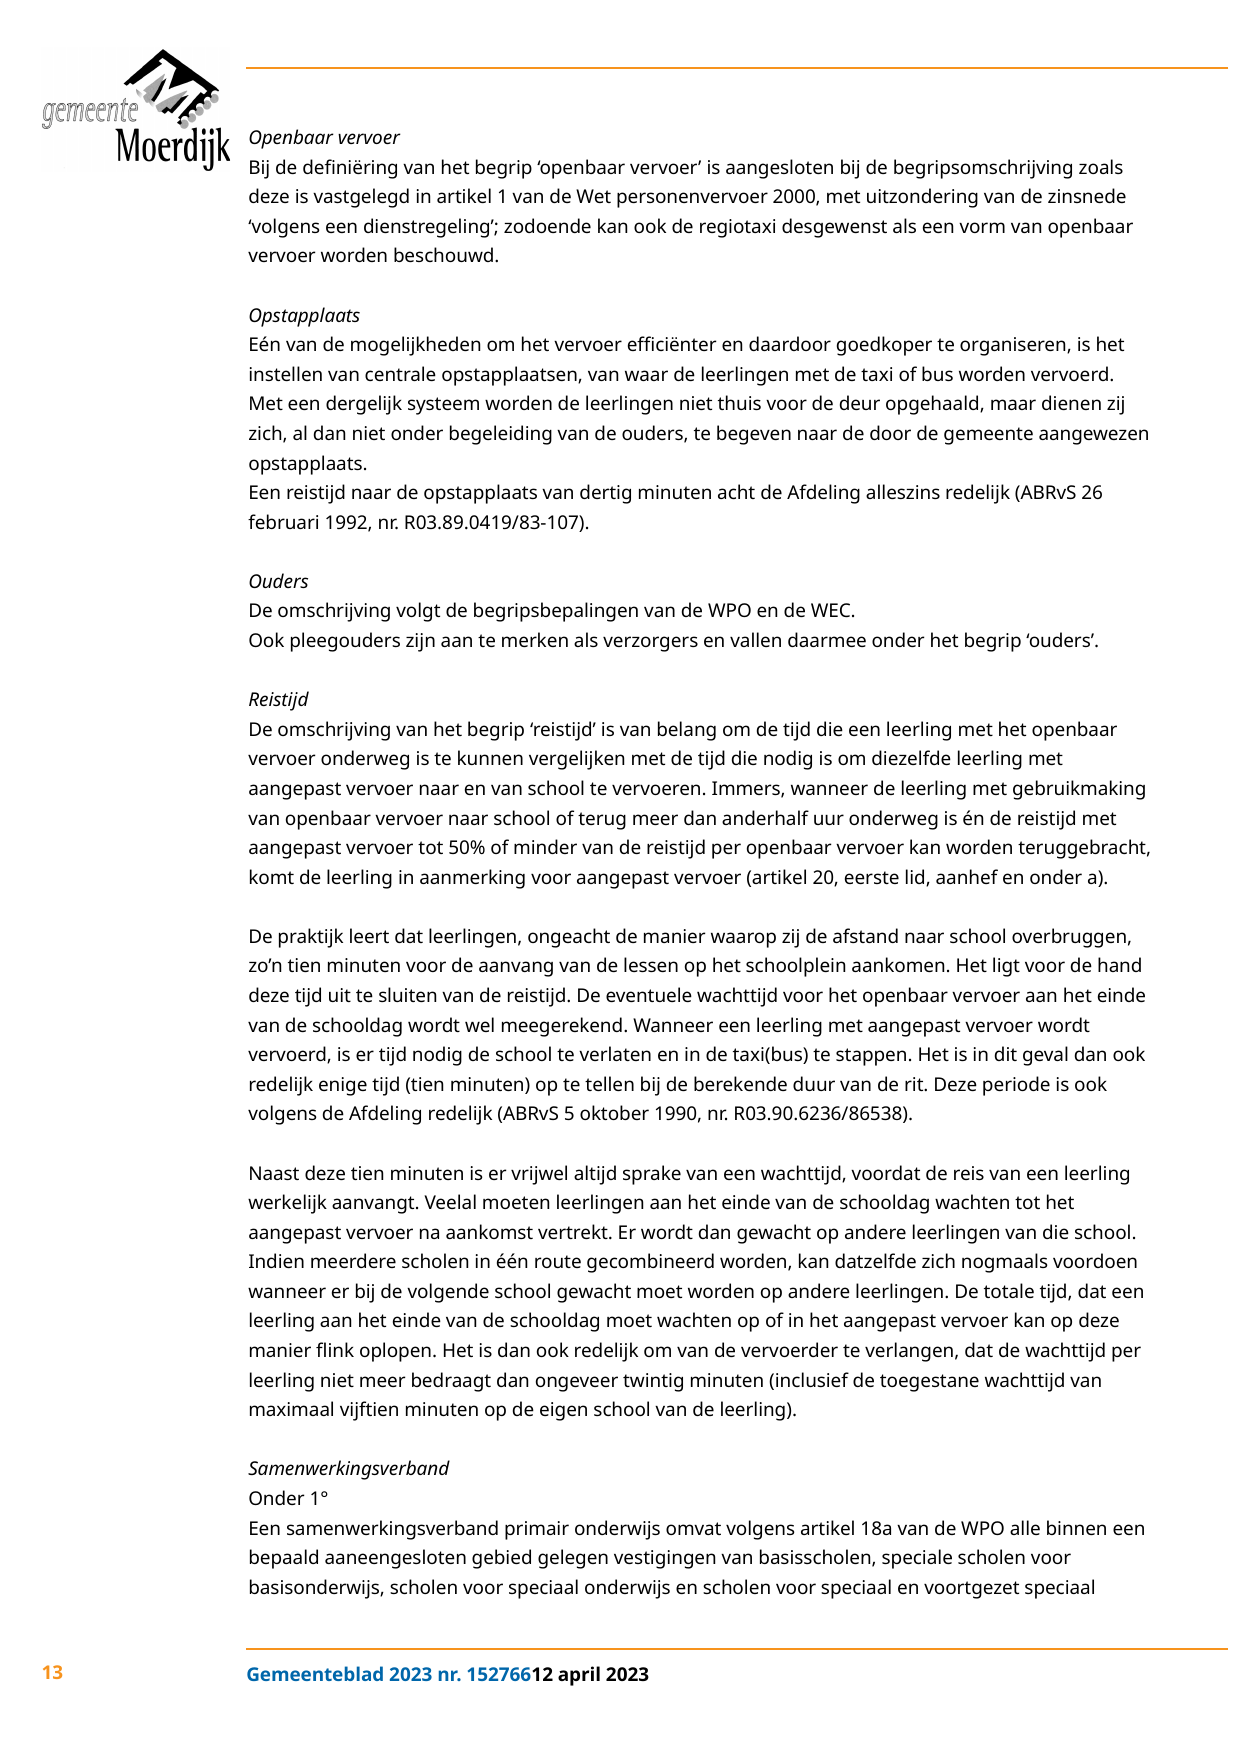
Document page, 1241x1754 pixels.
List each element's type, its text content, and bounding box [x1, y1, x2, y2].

text Eén van de mogelijkheden om het vervoer efficiënter en daardoor goedkoper te organiseren, is het instellen van centrale opstapplaatsen, van waar de leerlingen met de taxi of bus worden vervoerd. Met een dergelijk systeem worden de leerlingen niet thuis voor de deur opgehaald, maar dienen zij zich, al dan niet onder begeleiding van de ouders, te begeven naar de door de gemeente aangewezen opstapplaats. [248, 331, 1152, 476]
text Een samenwerkingsverband primair onderwijs omvat volgens artikel 18a van de WPO alle binnen een bepaald aaneengesloten gebied gelegen vestigingen van basisscholen, speciale scholen voor basisonderwijs, scholen voor speciaal onderwijs en scholen voor speciaal en voortgezet speciaal [248, 1515, 1152, 1600]
text Onder 1° [248, 1485, 1152, 1511]
text De praktijk leert dat leerlingen, ongeacht de manier waarop zij de afstand naar school overbruggen, zo’n tien minuten voor de aanvang van de lessen op het schoolplein aankomen. Het ligt voor de hand deze tijd uit te sluiten van de reistijd. De eventuele wachttijd voor het openbaar vervoer aan het einde van de schooldag wordt wel meegerekend. Wanneer een leerling met aangepast vervoer wordt vervoerd, is er tijd nodig de school te verlaten en in de taxi(bus) te stappen. Het is in dit geval dan ook redelijk enige tijd (tien minuten) op te tellen bij de berekende duur van de rit. Deze periode is ook volgens de Afdeling redelijk (ABRvS 5 oktober 1990, nr. R03.90.6236/86538). [248, 923, 1152, 1126]
text Reistijd [248, 686, 1152, 712]
text Openbaar vervoer [248, 124, 1152, 150]
picture [41, 47, 231, 172]
text Ook pleegouders zijn aan te merken als verzorgers en vallen daarmee onder het begrip ‘ouders’. [248, 627, 1152, 653]
text Samenwerkingsverband [248, 1456, 1152, 1481]
text De omschrijving volgt de begripsbepalingen van de WPO en de WEC. [248, 598, 1152, 623]
text Bij de definiëring van het begrip ‘openbaar vervoer’ is aangesloten bij de begripsomschrijving zoals deze is vastgelegd in artikel 1 van de Wet personenvervoer 2000, met uitzondering van de zinsnede ‘volgens een dienstregeling’; zodoende kan ook de regiotaxi desgewenst als een vorm van openbaar vervoer worden beschouwd. [248, 154, 1152, 268]
text Ouders [248, 568, 1152, 594]
text Een reistijd naar de opstapplaats van dertig minuten acht de Afdeling alleszins redelijk (ABRvS 26 februari 1992, nr. R03.89.0419/83-107). [248, 479, 1152, 535]
text Naast deze tien minuten is er vrijwel altijd sprake van een wachttijd, voordat de reis van een leerling werkelijk aanvangt. Veelal moeten leerlingen aan het einde van de schooldag wachten tot het aangepast vervoer na aankomst vertrekt. Er wordt dan gewacht op andere leerlingen van die school. Indien meerdere scholen in één route gecombineerd worden, kan datzelfde zich nogmaals voordoen wanneer er bij de volgende school gewacht moet worden op andere leerlingen. De totale tijd, dat een leerling aan het einde van de schooldag moet wachten op of in het aangepast vervoer kan op deze manier flink oplopen. Het is dan ook redelijk om van de vervoerder te verlangen, dat de wachttijd per leerling niet meer bedraagt dan ongeveer twintig minuten (inclusief de toegestane wachttijd van maximaal vijftien minuten op de eigen school van de leerling). [248, 1160, 1152, 1422]
text Opstapplaats [248, 302, 1152, 328]
text De omschrijving van het begrip ‘reistijd’ is van belang om de tijd die een leerling met het openbaar vervoer onderweg is te kunnen vergelijken met de tijd die nodig is om diezelfde leerling met aangepast vervoer naar en van school te vervoeren. Immers, wanneer de leerling met gebruikmaking van openbaar vervoer naar school of terug meer dan anderhalf uur onderweg is én de reistijd met aangepast vervoer tot 50% of minder van de reistijd per openbaar vervoer kan worden teruggebracht, komt de leerling in aanmerking voor aangepast vervoer (artikel 20, eerste lid, aanhef en onder a). [248, 716, 1152, 890]
